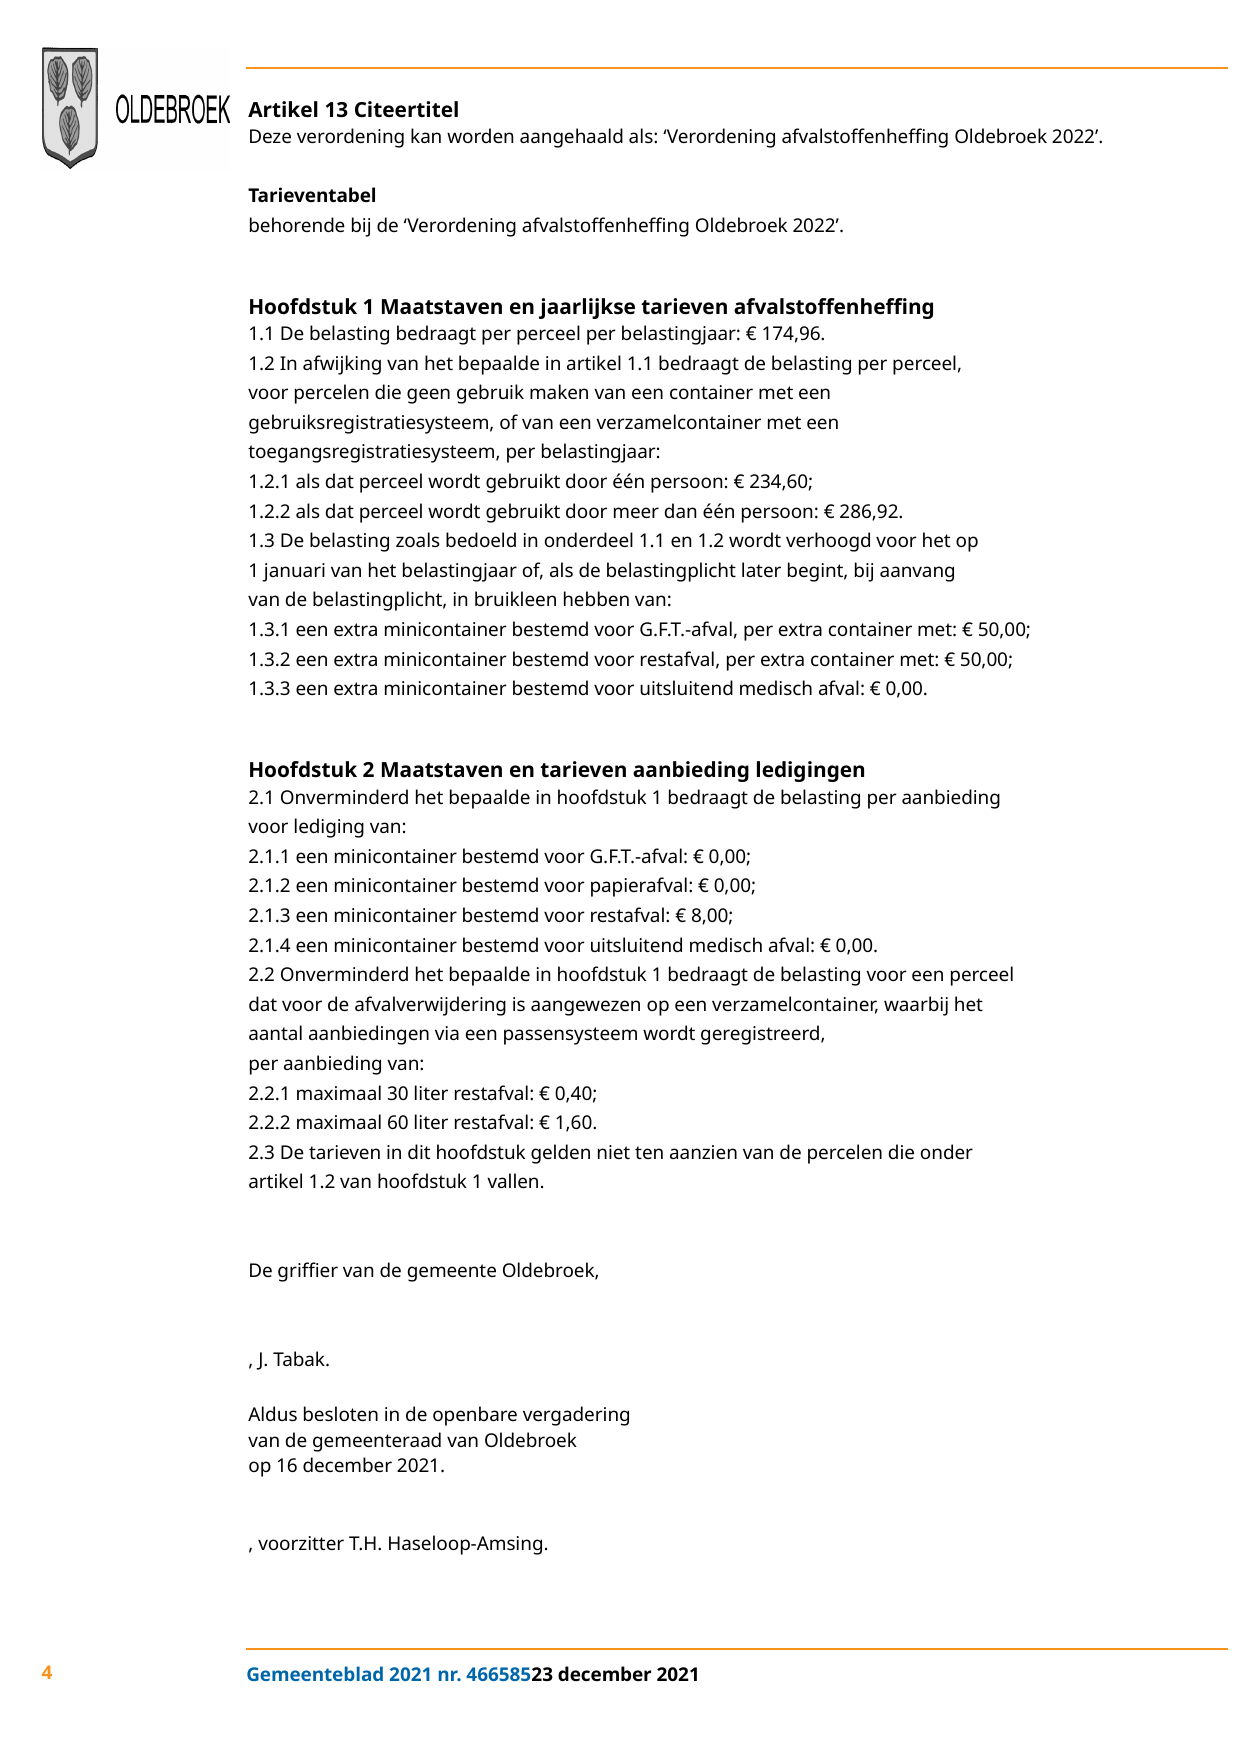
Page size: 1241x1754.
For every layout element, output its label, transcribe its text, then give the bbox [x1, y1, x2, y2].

text 1.3 De belasting zoals bedoeld in onderdeel 1.1 en 1.2 wordt verhoogd voor het op [248, 527, 1152, 553]
text artikel 1.2 van hoofdstuk 1 vallen. [248, 1168, 1152, 1194]
text 1.3.2 een extra minicontainer bestemd voor restafval, per extra container met: € 50,00; [248, 646, 1152, 672]
text van de gemeenteraad van Oldebroek [248, 1427, 1152, 1453]
text 2.2.2 maximaal 60 liter restafval: € 1,60. [248, 1109, 1152, 1135]
text 2.1.1 een minicontainer bestemd voor G.F.T.-afval: € 0,00; [248, 843, 1152, 869]
text dat voor de afvalverwijdering is aangewezen op een verzamelcontainer, waarbij het [248, 991, 1152, 1017]
text Artikel 13 Citeertitel [248, 95, 1152, 123]
text van de belastingplicht, in bruikleen hebben van: [248, 587, 1152, 612]
text voor percelen die geen gebruik maken van een container met een [248, 379, 1152, 405]
text 1.2 In afwijking van het bepaalde in artikel 1.1 bedraagt de belasting per perceel, [248, 350, 1152, 376]
text 2.1.4 een minicontainer bestemd voor uitsluitend medisch afval: € 0,00. [248, 932, 1152, 957]
picture [41, 47, 231, 172]
text 1.3.3 een extra minicontainer bestemd voor uitsluitend medisch afval: € 0,00. [248, 675, 1152, 701]
text 1 januari van het belastingjaar of, als de belastingplicht later begint, bij aanvang [248, 557, 1152, 583]
text Hoofdstuk 1 Maatstaven en jaarlijkse tarieven afvalstoffenheffing [248, 292, 1152, 320]
text 2.1.3 een minicontainer bestemd voor restafval: € 8,00; [248, 902, 1152, 928]
text behorende bij de ‘Verordening afvalstoffenheffing Oldebroek 2022’. [248, 212, 1152, 238]
text per aanbieding van: [248, 1050, 1152, 1076]
text 1.3.1 een extra minicontainer bestemd voor G.F.T.-afval, per extra container met: € 50,00; [248, 616, 1152, 642]
text 1.2.2 als dat perceel wordt gebruikt door meer dan één persoon: € 286,92. [248, 498, 1152, 524]
text aantal aanbiedingen via een passensysteem wordt geregistreerd, [248, 1021, 1152, 1046]
text 2.1.2 een minicontainer bestemd voor papierafval: € 0,00; [248, 873, 1152, 898]
text 1.2.1 als dat perceel wordt gebruikt door één persoon: € 234,60; [248, 468, 1152, 494]
text , voorzitter T.H. Haseloop-Amsing. [248, 1530, 1152, 1556]
text Hoofdstuk 2 Maatstaven en tarieven aanbieding ledigingen [248, 755, 1152, 784]
text 2.3 De tarieven in dit hoofdstuk gelden niet ten aanzien van de percelen die onder [248, 1139, 1152, 1164]
text 2.2 Onverminderd het bepaalde in hoofdstuk 1 bedraagt de belasting voor een perceel [248, 961, 1152, 987]
text toegangsregistratiesysteem, per belastingjaar: [248, 439, 1152, 464]
text gebruiksregistratiesysteem, of van een verzamelcontainer met een [248, 409, 1152, 435]
text 1.1 De belasting bedraagt per perceel per belastingjaar: € 174,96. [248, 320, 1152, 346]
text 2.2.1 maximaal 30 liter restafval: € 0,40; [248, 1080, 1152, 1105]
text Aldus besloten in de openbare vergadering [248, 1401, 1152, 1427]
text De griffier van de gemeente Oldebroek, [248, 1257, 1152, 1283]
text voor lediging van: [248, 813, 1152, 839]
text op 16 december 2021. [248, 1453, 1152, 1478]
text 2.1 Onverminderd het bepaalde in hoofdstuk 1 bedraagt de belasting per aanbieding [248, 784, 1152, 809]
text , J. Tabak. [248, 1346, 1152, 1372]
text Tarieventabel [248, 182, 1152, 208]
text Deze verordening kan worden aangehaald als: ‘Verordening afvalstoffenheffing Oldebroek 2022’. [248, 123, 1152, 149]
